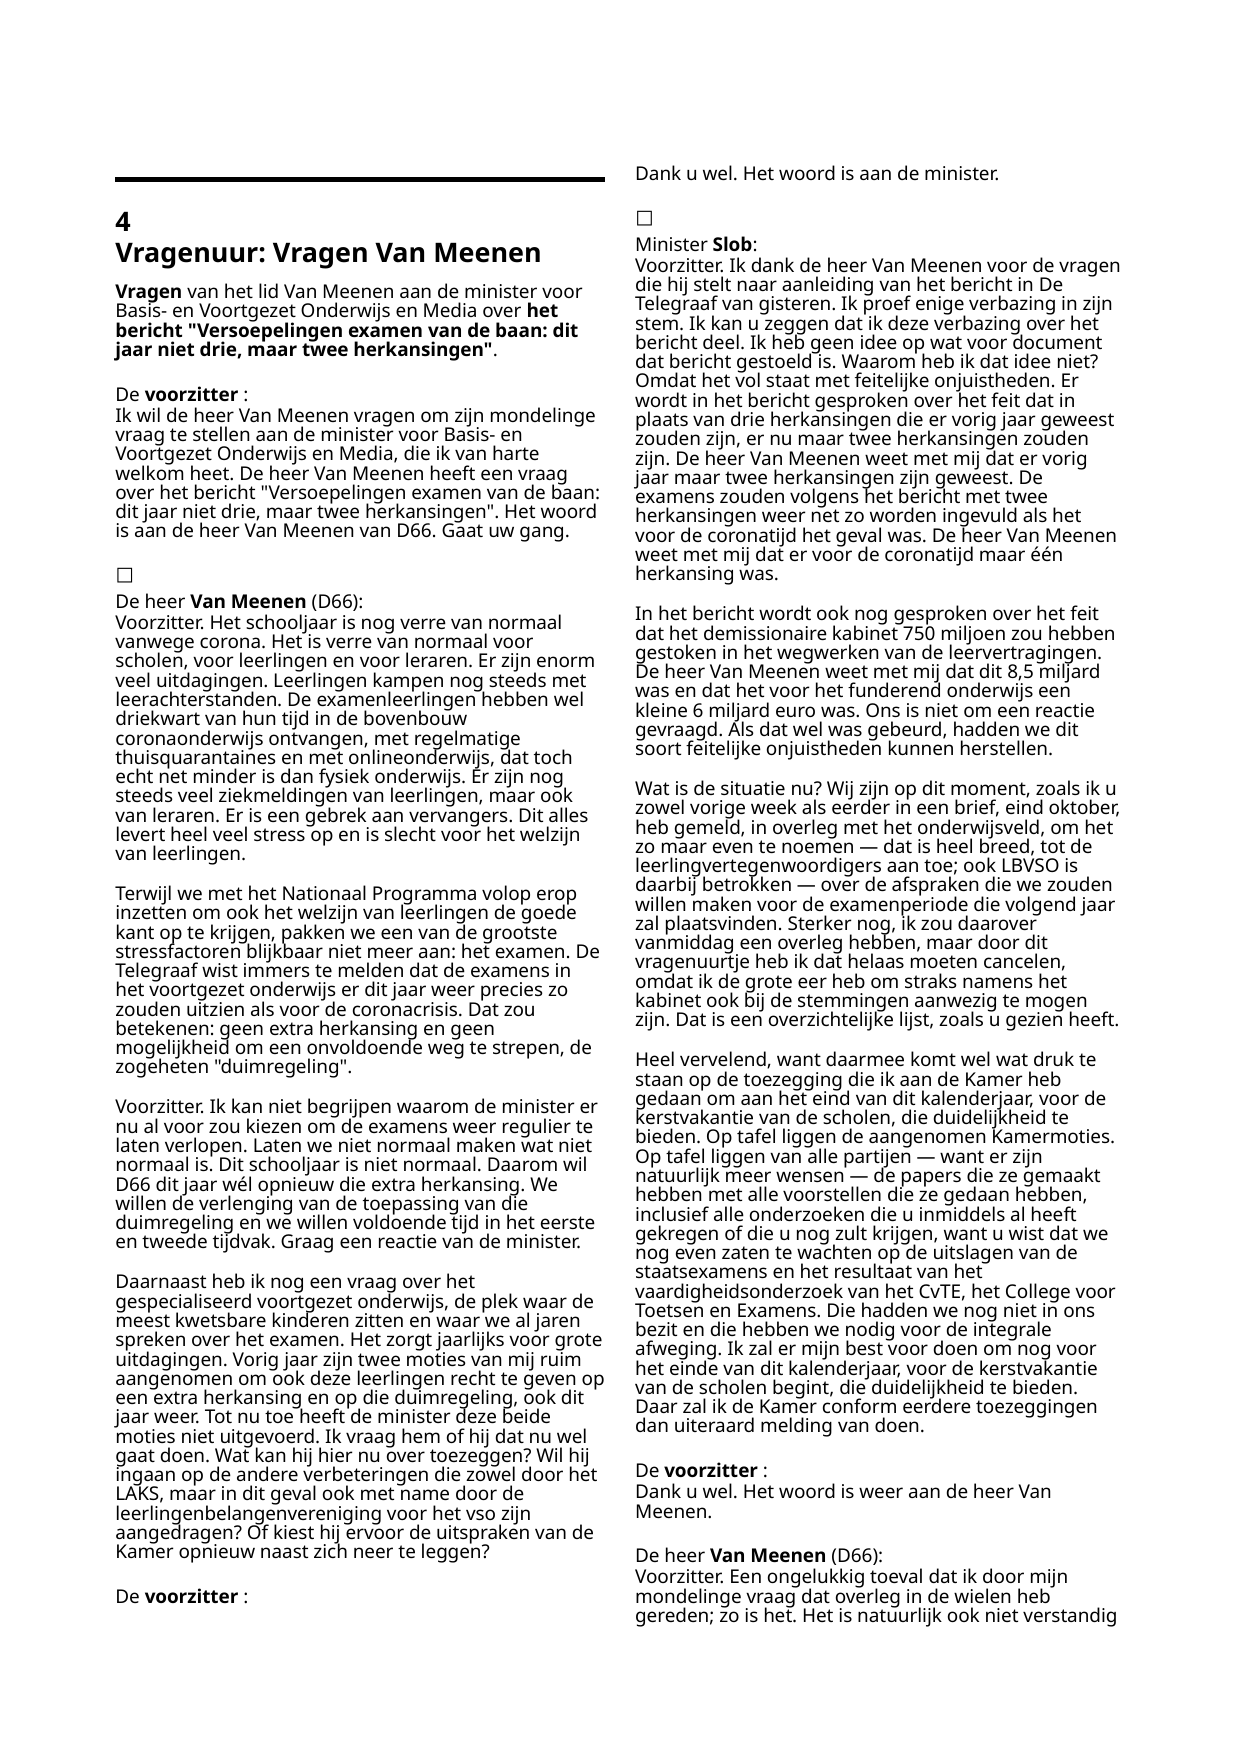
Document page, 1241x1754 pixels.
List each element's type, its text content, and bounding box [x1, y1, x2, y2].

text Wat is de situatie nu? Wij zijn op dit moment, zoals ik u zowel vorige week als eerder in een brief, eind oktober, heb gemeld, in overleg met het onderwijsveld, om het zo maar even te noemen — dat is heel breed, tot de leerlingvertegenwoordigers aan toe; ook LBVSO is daarbij betrokken — over de afspraken die we zouden willen maken voor de examenperiode die volgend jaar zal plaatsvinden. Sterker nog, ik zou daarover vanmiddag een overleg hebben, maar door dit vragenuurtje heb ik dat helaas moeten cancelen, omdat ik de grote eer heb om straks namens het kabinet ook bij de stemmingen aanwezig te mogen zijn. Dat is een overzichtelijke lijst, zoals u gezien heeft. [635, 780, 1125, 1031]
text Vragen van het lid Van Meenen aan de minister voor Basis- en Voortgezet Onderwijs en Media over het bericht "Versoepelingen examen van de baan: dit jaar niet drie, maar twee herkansingen". [115, 283, 605, 360]
text Terwijl we met het Nationaal Programma volop erop inzetten om ook het welzijn van leerlingen de goede kant op te krijgen, pakken we een van de grootste stressfactoren blijkbaar niet meer aan: het examen. De Telegraaf wist immers te melden dat de examens in het voortgezet onderwijs er dit jaar weer precies zo zouden uitzien als voor de coronacrisis. Dat zou betekenen: geen extra herkansing en geen mogelijkheid om een onvoldoende weg te strepen, de zogeheten "duimregeling". [115, 885, 605, 1078]
text Voorzitter. Een ongelukkig toeval dat ik door mijn mondelinge vraag dat overleg in de wielen heb gereden; zo is het. Het is natuurlijk ook niet verstandig [635, 1568, 1125, 1626]
text Vragenuur: Vragen Van Meenen [115, 239, 605, 283]
text Daarnaast heb ik nog een vraag over het gespecialiseerd voortgezet onderwijs, de plek waar de meest kwetsbare kinderen zitten en waar we al jaren spreken over het examen. Het zorgt jaarlijks voor grote uitdagingen. Vorig jaar zijn twee moties van mij ruim aangenomen om ook deze leerlingen recht te geven op een extra herkansing en op die duimregeling, ook dit jaar weer. Tot nu toe heeft de minister deze beide moties niet uitgevoerd. Ik vraag hem of hij dat nu wel gaat doen. Wat kan hij hier nu over toezeggen? Wil hij ingaan op de andere verbeteringen die zowel door het LAKS, maar in dit geval ook met name door de leerlingenbelangenvereniging voor het vso zijn aangedragen? Of kiest hij ervoor de uitspraken van de Kamer opnieuw naast zich neer te leggen? [115, 1273, 605, 1562]
text Voorzitter. Ik kan niet begrijpen waarom de minister er nu al voor zou kiezen om de examens weer regulier te laten verlopen. Laten we niet normaal maken wat niet normaal is. Dit schooljaar is niet normaal. Daarom wil D66 dit jaar wél opnieuw die extra herkansing. We willen de verlenging van de toepassing van die duimregeling en we willen voldoende tijd in het eerste en tweede tijdvak. Graag een reactie van de minister. [115, 1098, 605, 1253]
text De voorzitter : [115, 1583, 605, 1609]
text Ik wil de heer Van Meenen vragen om zijn mondelinge vraag te stellen aan de minister voor Basis- en Voortgezet Onderwijs en Media, die ik van harte welkom heet. De heer Van Meenen heeft een vraag over het bericht "Versoepelingen examen van de baan: dit jaar niet drie, maar twee herkansingen". Het woord is aan de heer Van Meenen van D66. Gaat uw gang. [115, 407, 605, 542]
text Dank u wel. Het woord is weer aan de heer Van Meenen. [635, 1483, 1125, 1522]
text Voorzitter. Het schooljaar is nog verre van normaal vanwege corona. Het is verre van normaal voor scholen, voor leerlingen en voor leraren. Er zijn enorm veel uitdagingen. Leerlingen kampen nog steeds met leerachterstanden. De examenleerlingen hebben wel driekwart van hun tijd in de bovenbouw coronaonderwijs ontvangen, met regelmatige thuisquarantaines en met onlineonderwijs, dat toch echt net minder is dan fysiek onderwijs. Er zijn nog steeds veel ziekmeldingen van leerlingen, maar ook van leraren. Er is een gebrek aan vervangers. Dit alles levert heel veel stress op en is slecht voor het welzijn van leerlingen. [115, 614, 605, 864]
text Dank u wel. Het woord is aan de minister. [635, 165, 1125, 184]
text De heer Van Meenen (D66): [115, 588, 605, 614]
text ⬜ [635, 205, 1125, 231]
text ⬜ [115, 562, 605, 588]
text In het bericht wordt ook nog gesproken over het feit dat het demissionaire kabinet 750 miljoen zou hebben gestoken in het wegwerken van de leervertragingen. De heer Van Meenen weet met mij dat dit 8,5 miljard was en dat het voor het funderend onderwijs een kleine 6 miljard euro was. Ons is niet om een reactie gevraagd. Als dat wel was gebeurd, hadden we dit soort feitelijke onjuistheden kunnen herstellen. [635, 605, 1125, 759]
text De voorzitter : [115, 381, 605, 407]
text 4 [115, 203, 605, 239]
text Minister Slob: [635, 231, 1125, 257]
text Voorzitter. Ik dank de heer Van Meenen voor de vragen die hij stelt naar aanleiding van het bericht in De Telegraaf van gisteren. Ik proef enige verbazing in zijn stem. Ik kan u zeggen dat ik deze verbazing over het bericht deel. Ik heb geen idee op wat voor document dat bericht gestoeld is. Waarom heb ik dat idee niet? Omdat het vol staat met feitelijke onjuistheden. Er wordt in het bericht gesproken over het feit dat in plaats van drie herkansingen die er vorig jaar geweest zouden zijn, er nu maar twee herkansingen zouden zijn. De heer Van Meenen weet met mij dat er vorig jaar maar twee herkansingen zijn geweest. De examens zouden volgens het bericht met twee herkansingen weer net zo worden ingevuld als het voor de coronatijd het geval was. De heer Van Meenen weet met mij dat er voor de coronatijd maar één herkansing was. [635, 257, 1125, 584]
text Heel vervelend, want daarmee komt wel wat druk te staan op de toezegging die ik aan de Kamer heb gedaan om aan het eind van dit kalenderjaar, voor de kerstvakantie van de scholen, die duidelijkheid te bieden. Op tafel liggen de aangenomen Kamermoties. Op tafel liggen van alle partijen — want er zijn natuurlijk meer wensen — de papers die ze gemaakt hebben met alle voorstellen die ze gedaan hebben, inclusief alle onderzoeken die u inmiddels al heeft gekregen of die u nog zult krijgen, want u wist dat we nog even zaten te wachten op de uitslagen van de staatsexamens en het resultaat van het vaardigheidsonderzoek van het CvTE, het College voor Toetsen en Examens. Die hadden we nog niet in ons bezit en die hebben we nodig voor de integrale afweging. Ik zal er mijn best voor doen om nog voor het einde van dit kalenderjaar, voor de kerstvakantie van de scholen begint, die duidelijkheid te bieden. Daar zal ik de Kamer conform eerdere toezeggingen dan uiteraard melding van doen. [635, 1051, 1125, 1437]
text De voorzitter : [635, 1458, 1125, 1483]
text De heer Van Meenen (D66): [635, 1543, 1125, 1568]
